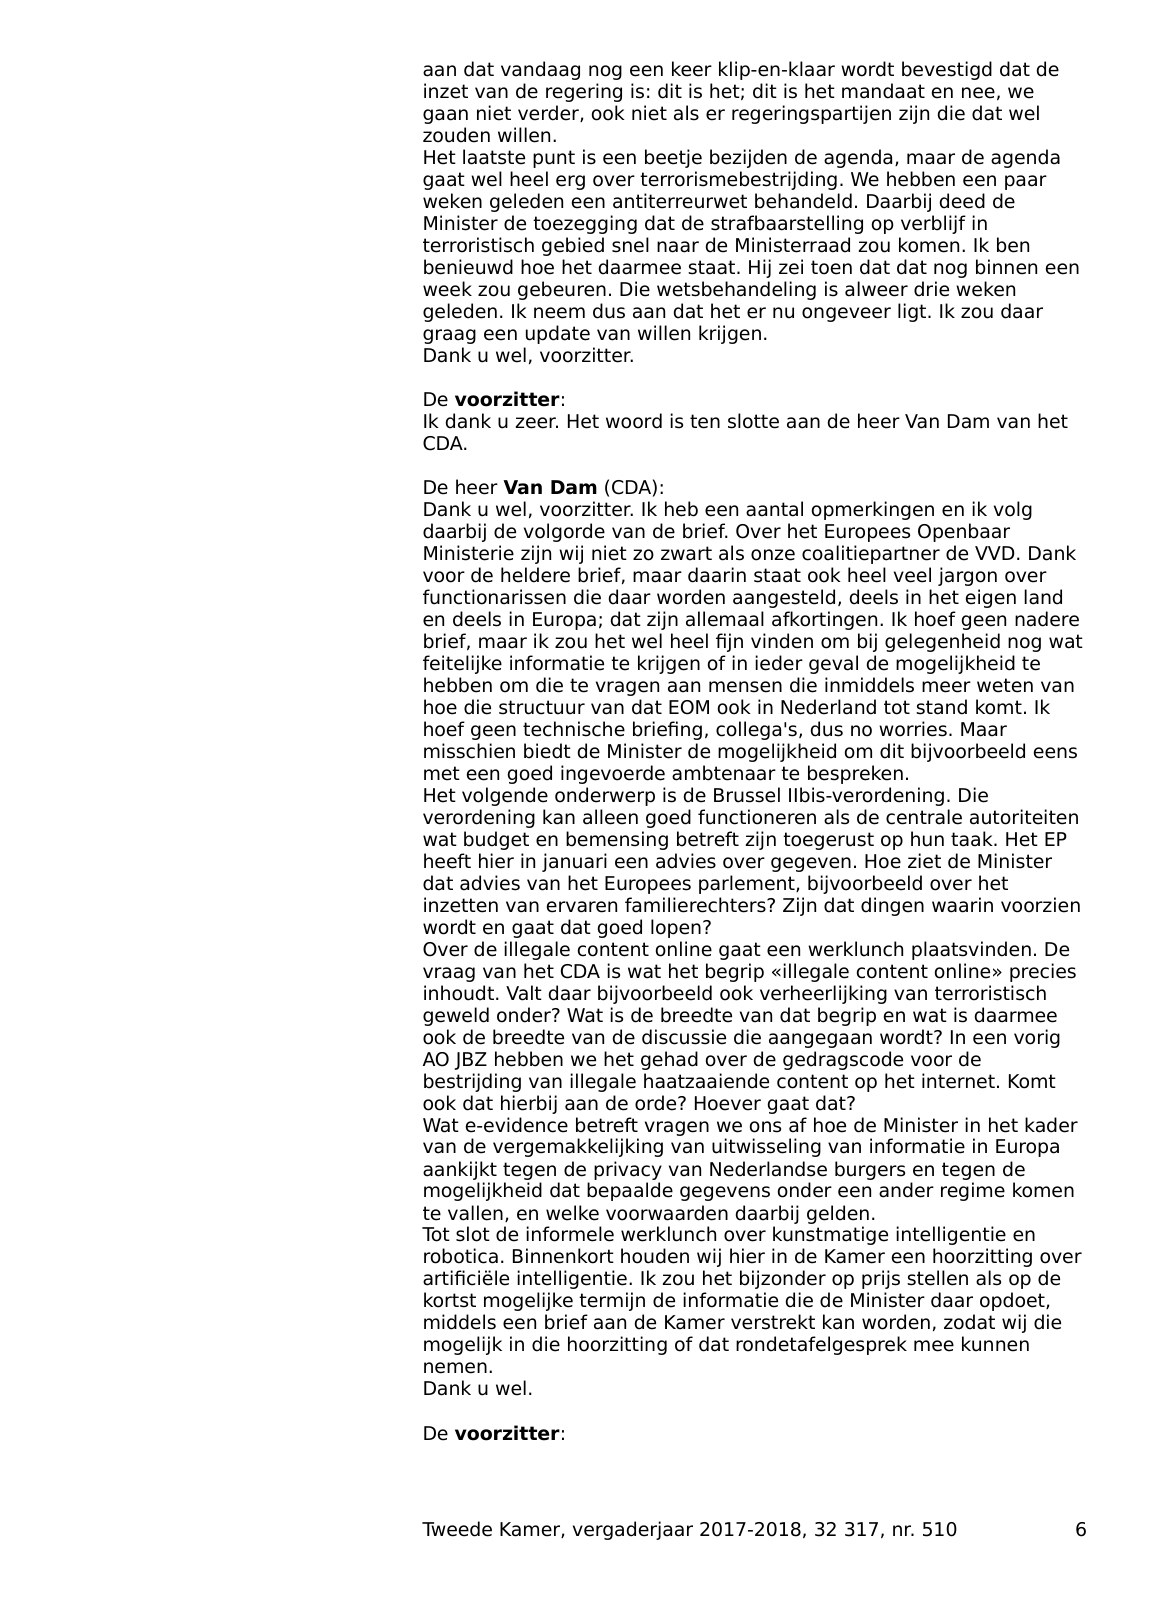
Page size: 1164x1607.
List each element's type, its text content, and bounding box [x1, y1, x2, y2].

text Tot slot de informele werklunch over kunstmatige intelligentie en robotica. Binnenkort houden wij hier in de Kamer een hoorzitting over artificiële intelligentie. Ik zou het bijzonder op prijs stellen als op de kortst mogelijke termijn de informatie die de Minister daar opdoet, middels een brief aan de Kamer verstrekt kan worden, zodat wij die mogelijk in die hoorzitting of dat rondetafelgesprek mee kunnen nemen. [422, 1224, 1087, 1378]
text aan dat vandaag nog een keer klip-en-klaar wordt bevestigd dat de inzet van de regering is: dit is het; dit is het mandaat en nee, we gaan niet verder, ook niet als er regeringspartijen zijn die dat wel zouden willen. [422, 59, 1087, 147]
text De voorzitter: [422, 1422, 1087, 1444]
text Dank u wel, voorzitter. [422, 345, 1087, 367]
text Het laatste punt is een beetje bezijden de agenda, maar de agenda gaat wel heel erg over terrorismebestrijding. We hebben een paar weken geleden een antiterreurwet behandeld. Daarbij deed de Minister de toezegging dat de strafbaarstelling op verblijf in terroristisch gebied snel naar de Ministerraad zou komen. Ik ben benieuwd hoe het daarmee staat. Hij zei toen dat dat nog binnen een week zou gebeuren. Die wetsbehandeling is alweer drie weken geleden. Ik neem dus aan dat het er nu ongeveer ligt. Ik zou daar graag een update van willen krijgen. [422, 147, 1087, 345]
text Over de illegale content online gaat een werklunch plaatsvinden. De vraag van het CDA is wat het begrip «illegale content online» precies inhoudt. Valt daar bijvoorbeeld ook verheerlijking van terroristisch geweld onder? Wat is de breedte van dat begrip en wat is daarmee ook de breedte van de discussie die aangegaan wordt? In een vorig AO JBZ hebben we het gehad over de gedragscode voor de bestrijding van illegale haatzaaiende content op het internet. Komt ook dat hierbij aan de orde? Hoever gaat dat? [422, 939, 1087, 1114]
text Dank u wel. [422, 1378, 1087, 1400]
text Wat e-evidence betreft vragen we ons af hoe de Minister in het kader van de vergemakkelijking van uitwisseling van informatie in Europa aankijkt tegen de privacy van Nederlandse burgers en tegen de mogelijkheid dat bepaalde gegevens onder een ander regime komen te vallen, en welke voorwaarden daarbij gelden. [422, 1114, 1087, 1224]
text Het volgende onderwerp is de Brussel IIbis-verordening. Die verordening kan alleen goed functioneren als de centrale autoriteiten wat budget en bemensing betreft zijn toegerust op hun taak. Het EP heeft hier in januari een advies over gegeven. Hoe ziet de Minister dat advies van het Europees parlement, bijvoorbeeld over het inzetten van ervaren familierechters? Zijn dat dingen waarin voorzien wordt en gaat dat goed lopen? [422, 785, 1087, 939]
text Ik dank u zeer. Het woord is ten slotte aan de heer Van Dam van het CDA. [422, 411, 1087, 455]
text De heer Van Dam (CDA): [422, 477, 1087, 499]
text De voorzitter: [422, 389, 1087, 411]
text Dank u wel, voorzitter. Ik heb een aantal opmerkingen en ik volg daarbij de volgorde van de brief. Over het Europees Openbaar Ministerie zijn wij niet zo zwart als onze coalitiepartner de VVD. Dank voor de heldere brief, maar daarin staat ook heel veel jargon over functionarissen die daar worden aangesteld, deels in het eigen land en deels in Europa; dat zijn allemaal afkortingen. Ik hoef geen nadere brief, maar ik zou het wel heel fijn vinden om bij gelegenheid nog wat feitelijke informatie te krijgen of in ieder geval de mogelijkheid te hebben om die te vragen aan mensen die inmiddels meer weten van hoe die structuur van dat EOM ook in Nederland tot stand komt. Ik hoef geen technische briefing, collega's, dus no worries. Maar misschien biedt de Minister de mogelijkheid om dit bijvoorbeeld eens met een goed ingevoerde ambtenaar te bespreken. [422, 499, 1087, 785]
